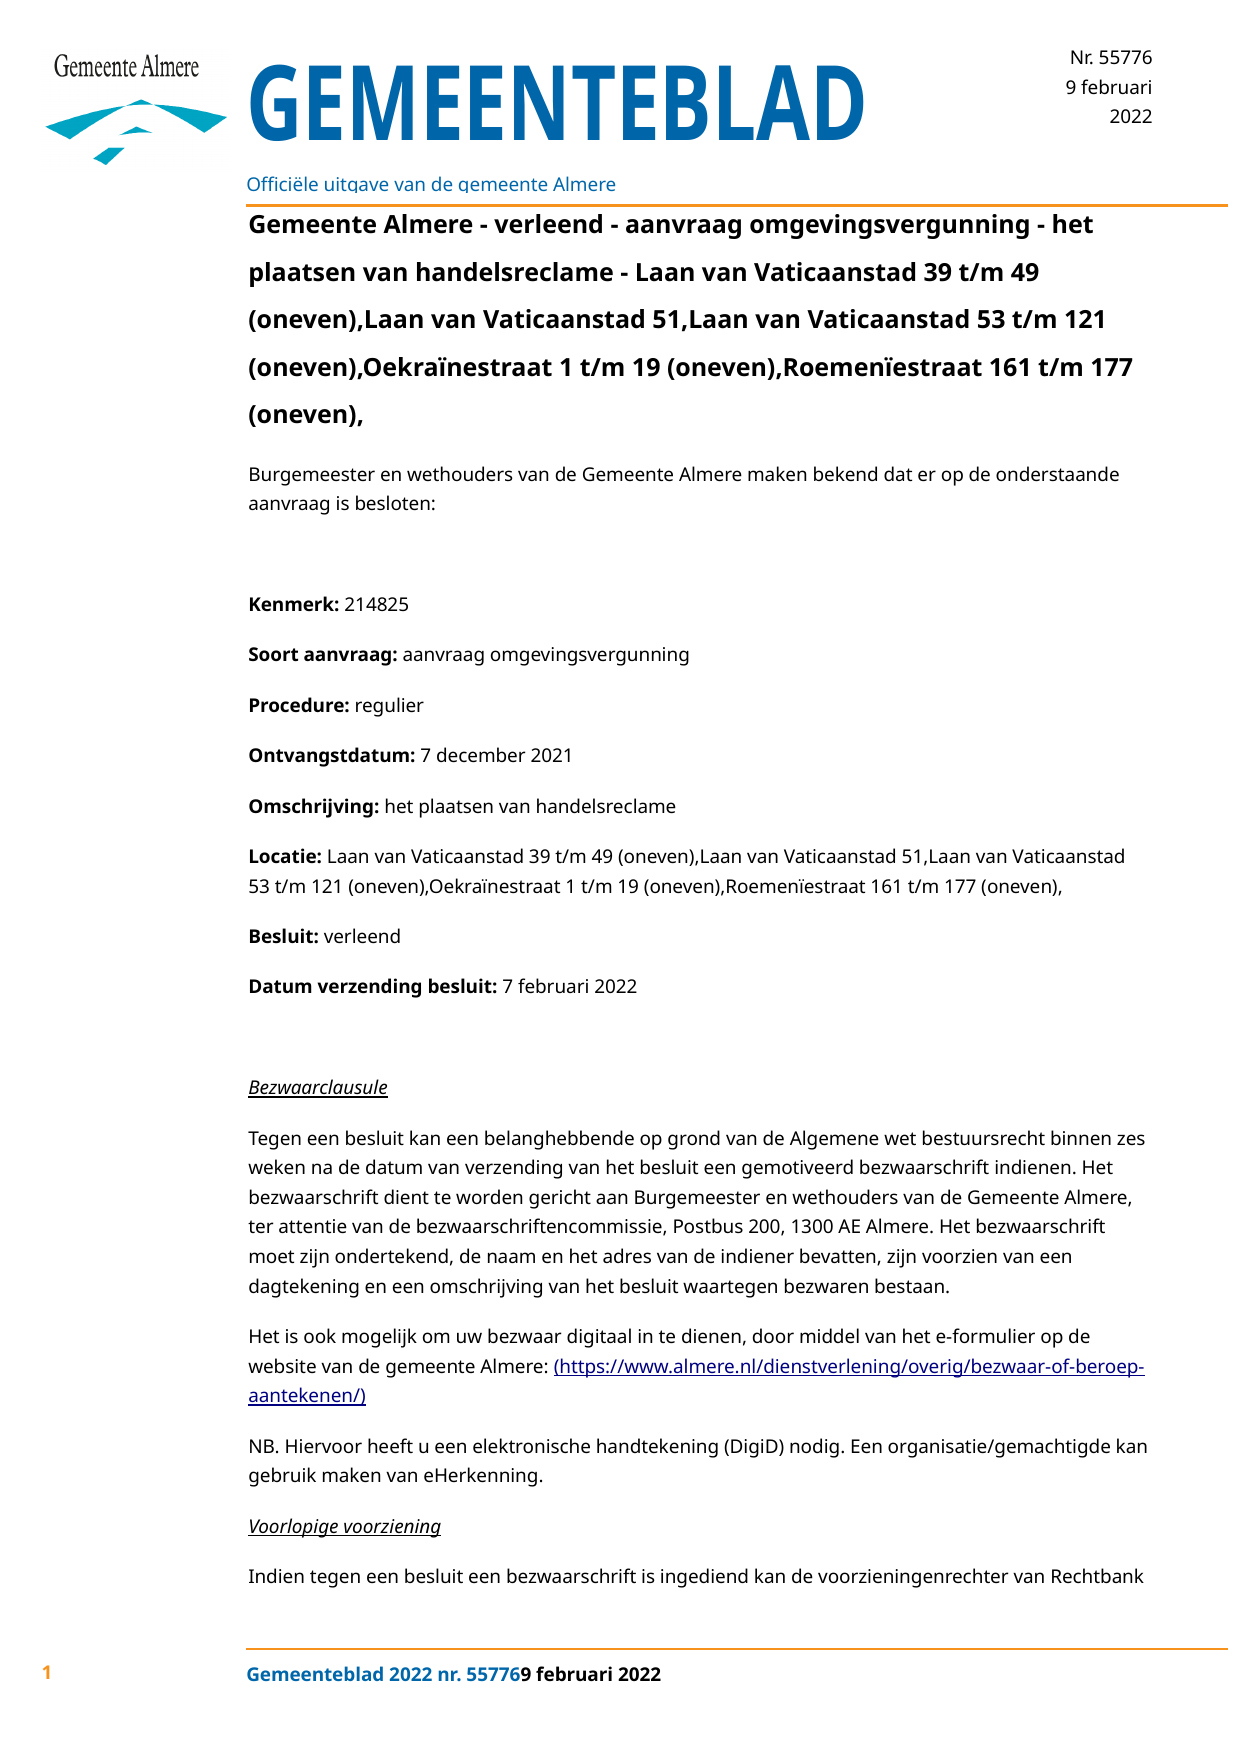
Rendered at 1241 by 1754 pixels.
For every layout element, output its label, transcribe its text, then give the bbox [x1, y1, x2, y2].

text Locatie: Laan van Vaticaanstad 39 t/m 49 (oneven),Laan van Vaticaanstad 51,Laan van Vaticaanstad 53 t/m 121 (oneven),Oekraïnestraat 1 t/m 19 (oneven),Roemenïestraat 161 t/m 177 (oneven), [248, 843, 1152, 898]
text Besluit: verleend [248, 923, 1152, 949]
text Voorlopige voorziening [248, 1513, 1152, 1538]
text Gemeente Almere - verleend - aanvraag omgevingsvergunning - het plaatsen van handelsreclame - Laan van Vaticaanstad 39 t/m 49 (oneven),Laan van Vaticaanstad 51,Laan van Vaticaanstad 53 t/m 121 (oneven),Oekraïnestraat 1 t/m 19 (oneven),Roemenïestraat 161 t/m 177 (oneven), [248, 207, 1152, 431]
text Datum verzending besluit: 7 februari 2022 [248, 974, 1152, 999]
text Procedure: regulier [248, 692, 1152, 718]
text Kenmerk: 214825 [248, 591, 1152, 617]
text Burgemeester en wethouders van de Gemeente Almere maken bekend dat er op de onderstaande aanvraag is besloten: [248, 461, 1152, 516]
text Ontvangstdatum: 7 december 2021 [248, 742, 1152, 768]
text Bezwaarclausule [248, 1074, 1152, 1100]
text Omschrijving: het plaatsen van handelsreclame [248, 793, 1152, 818]
text Tegen een besluit kan een belanghebbende op grond van de Algemene wet bestuursrecht binnen zes weken na de datum van verzending van het besluit een gemotiveerd bezwaarschrift indienen. Het bezwaarschrift dient te worden gericht aan Burgemeester en wethouders van de Gemeente Almere, ter attentie van de bezwaarschriftencommissie, Postbus 200, 1300 AE Almere. Het bezwaarschrift moet zijn ondertekend, de naam en het adres van de indiener bevatten, zijn voorzien van een dagtekening en een omschrijving van het besluit waartegen bezwaren bestaan. [248, 1125, 1152, 1298]
text Soort aanvraag: aanvraag omgevingsvergunning [248, 642, 1152, 667]
picture [41, 47, 231, 172]
text Het is ook mogelijk om uw bezwaar digitaal in te dienen, door middel van het e-formulier op de website van de gemeente Almere: (https://www.almere.nl/dienstverlening/overig/bezwaar-of-beroep-aantekenen/) [248, 1323, 1152, 1408]
text NB. Hiervoor heeft u een elektronische handtekening (DigiD) nodig. Een organisatie/gemachtigde kan gebruik maken van eHerkenning. [248, 1433, 1152, 1488]
text Indien tegen een besluit een bezwaarschrift is ingediend kan de voorzieningenrechter van Rechtbank [248, 1563, 1152, 1589]
